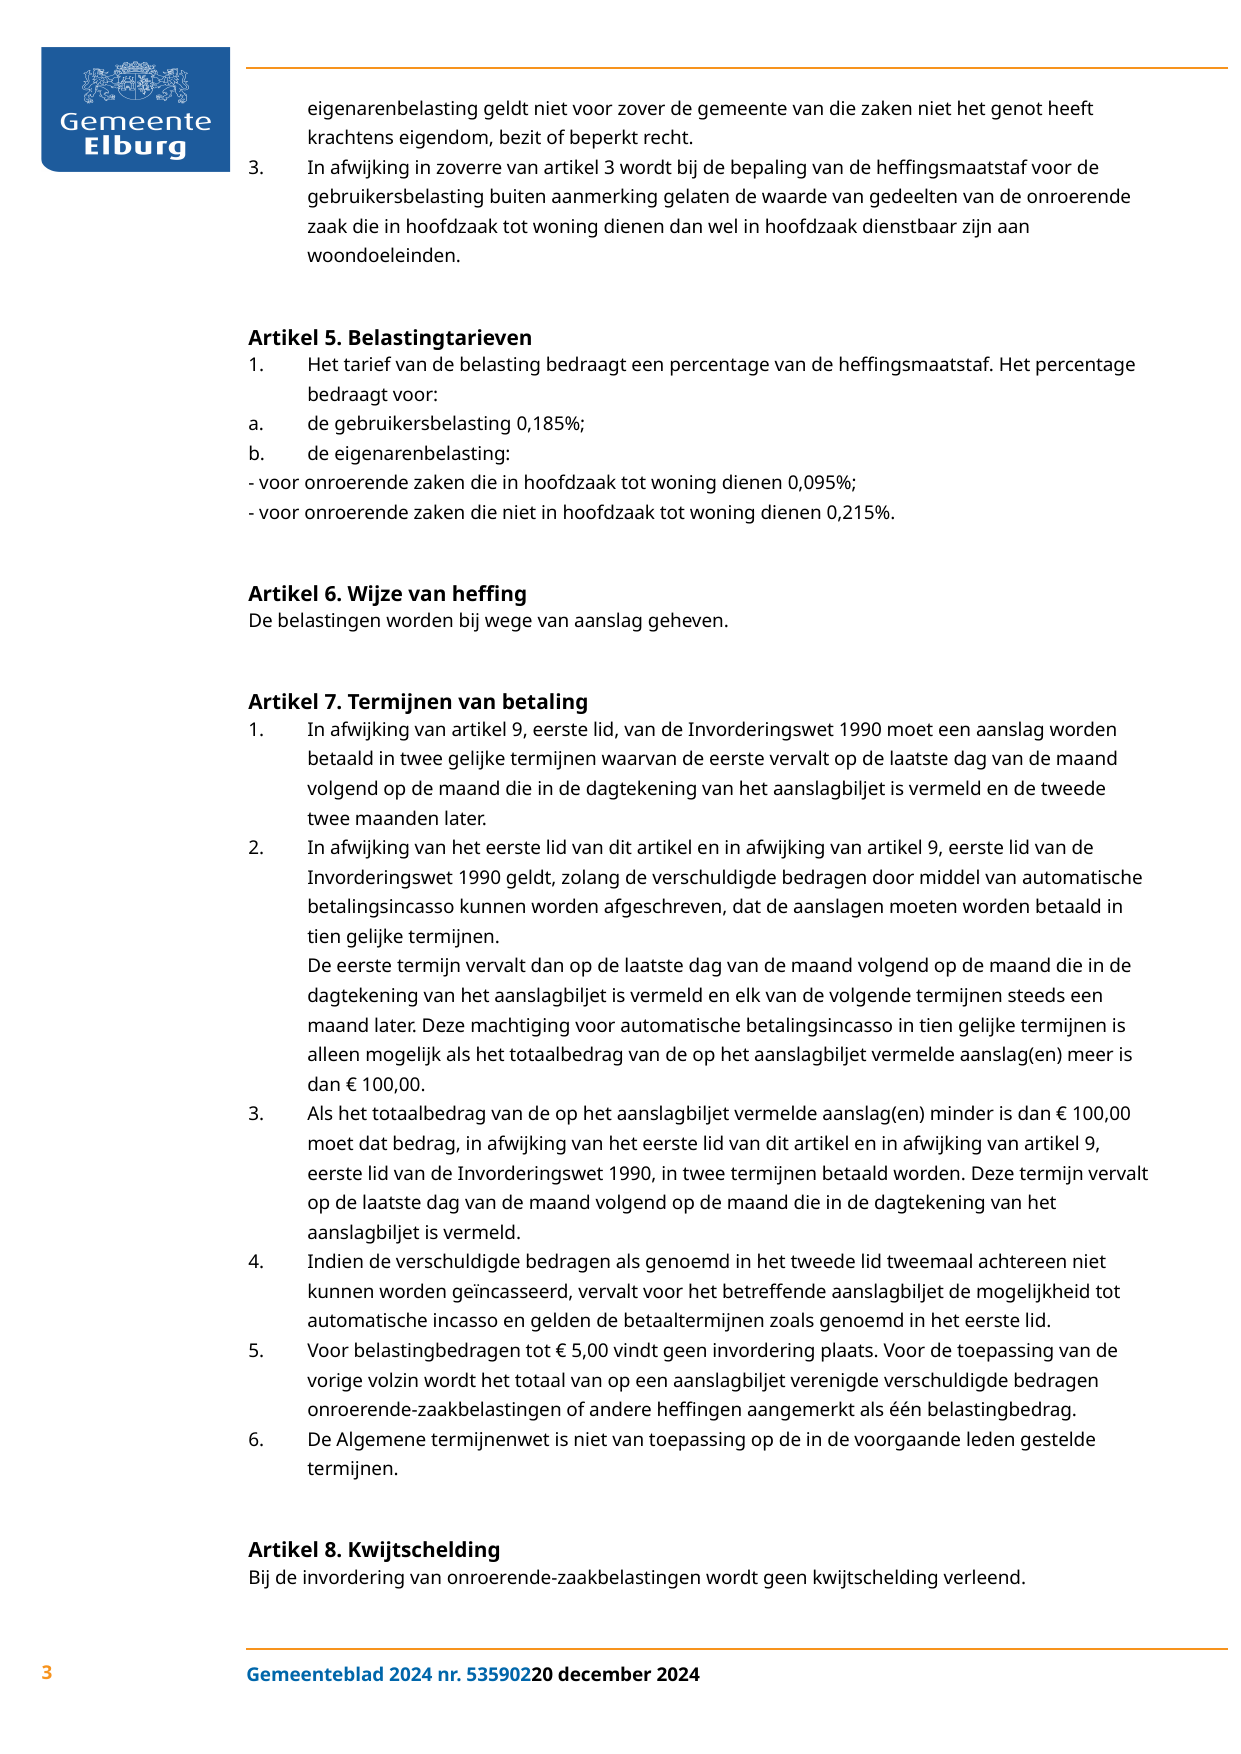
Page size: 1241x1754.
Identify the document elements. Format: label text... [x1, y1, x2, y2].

list In afwijking in zoverre van artikel 3 wordt bij de bepaling van de heffingsmaatstaf voor de gebruikersbelasting buiten aanmerking gelaten de waarde van gedeelten van de onroerende zaak die in hoofdzaak tot woning dienen dan wel in hoofdzaak dienstbaar zijn aan woondoeleinden. [248, 154, 1152, 268]
text Bij de invordering van onroerende-zaakbelastingen wordt geen kwijtschelding verleend. [248, 1564, 1152, 1590]
text Artikel 5. Belastingtarieven [248, 323, 1152, 351]
text De belastingen worden bij wege van aanslag geheven. [248, 607, 1152, 633]
list De eerste termijn vervalt dan op de laatste dag van de maand volgend op de maand die in de dagtekening van het aanslagbiljet is vermeld en elk van de volgende termijnen steeds een maand later. Deze machtiging voor automatische betalingsincasso in tien gelijke termijnen is alleen mogelijk als het totaalbedrag van de op het aanslagbiljet vermelde aanslag(en) meer is dan € 100,00. [248, 953, 1152, 1097]
list Als het totaalbedrag van de op het aanslagbiljet vermelde aanslag(en) minder is dan € 100,00 moet dat bedrag, in afwijking van het eerste lid van dit artikel en in afwijking van artikel 9, eerste lid van de Invorderingswet 1990, in twee termijnen betaald worden. Deze termijn vervalt op de laatste dag van de maand volgend op de maand die in de dagtekening van het aanslagbiljet is vermeld. [248, 1101, 1152, 1244]
picture [41, 47, 231, 172]
text Artikel 7. Termijnen van betaling [248, 687, 1152, 716]
text - voor onroerende zaken die in hoofdzaak tot woning dienen 0,095%; [248, 469, 1152, 495]
list In afwijking van artikel 9, eerste lid, van de Invorderingswet 1990 moet een aanslag worden betaald in twee gelijke termijnen waarvan de eerste vervalt op de laatste dag van de maand volgend op de maand die in de dagtekening van het aanslagbiljet is vermeld en de tweede twee maanden later. [248, 716, 1152, 830]
list de gebruikersbelasting 0,185%; [248, 410, 1152, 436]
list eigenarenbelasting geldt niet voor zover de gemeente van die zaken niet het genot heeft krachtens eigendom, bezit of beperkt recht. [248, 95, 1152, 150]
text - voor onroerende zaken die niet in hoofdzaak tot woning dienen 0,215%. [248, 499, 1152, 525]
list Het tarief van de belasting bedraagt een percentage van de heffingsmaatstaf. Het percentage bedraagt voor: [248, 351, 1152, 406]
list Indien de verschuldigde bedragen als genoemd in het tweede lid tweemaal achtereen niet kunnen worden geïncasseerd, vervalt voor het betreffende aanslagbiljet de mogelijkheid tot automatische incasso en gelden de betaaltermijnen zoals genoemd in het eerste lid. [248, 1248, 1152, 1333]
text Artikel 8. Kwijtschelding [248, 1536, 1152, 1564]
list de eigenarenbelasting: [248, 440, 1152, 466]
list Voor belastingbedragen tot € 5,00 vindt geen invordering plaats. Voor de toepassing van de vorige volzin wordt het totaal van op een aanslagbiljet verenigde verschuldigde bedragen onroerende-zaakbelastingen of andere heffingen aangemerkt als één belastingbedrag. [248, 1337, 1152, 1422]
text Artikel 6. Wijze van heffing [248, 579, 1152, 607]
list De Algemene termijnenwet is niet van toepassing op de in de voorgaande leden gestelde termijnen. [248, 1426, 1152, 1481]
list In afwijking van het eerste lid van dit artikel en in afwijking van artikel 9, eerste lid van de Invorderingswet 1990 geldt, zolang de verschuldigde bedragen door middel van automatische betalingsincasso kunnen worden afgeschreven, dat de aanslagen moeten worden betaald in tien gelijke termijnen. [248, 834, 1152, 949]
